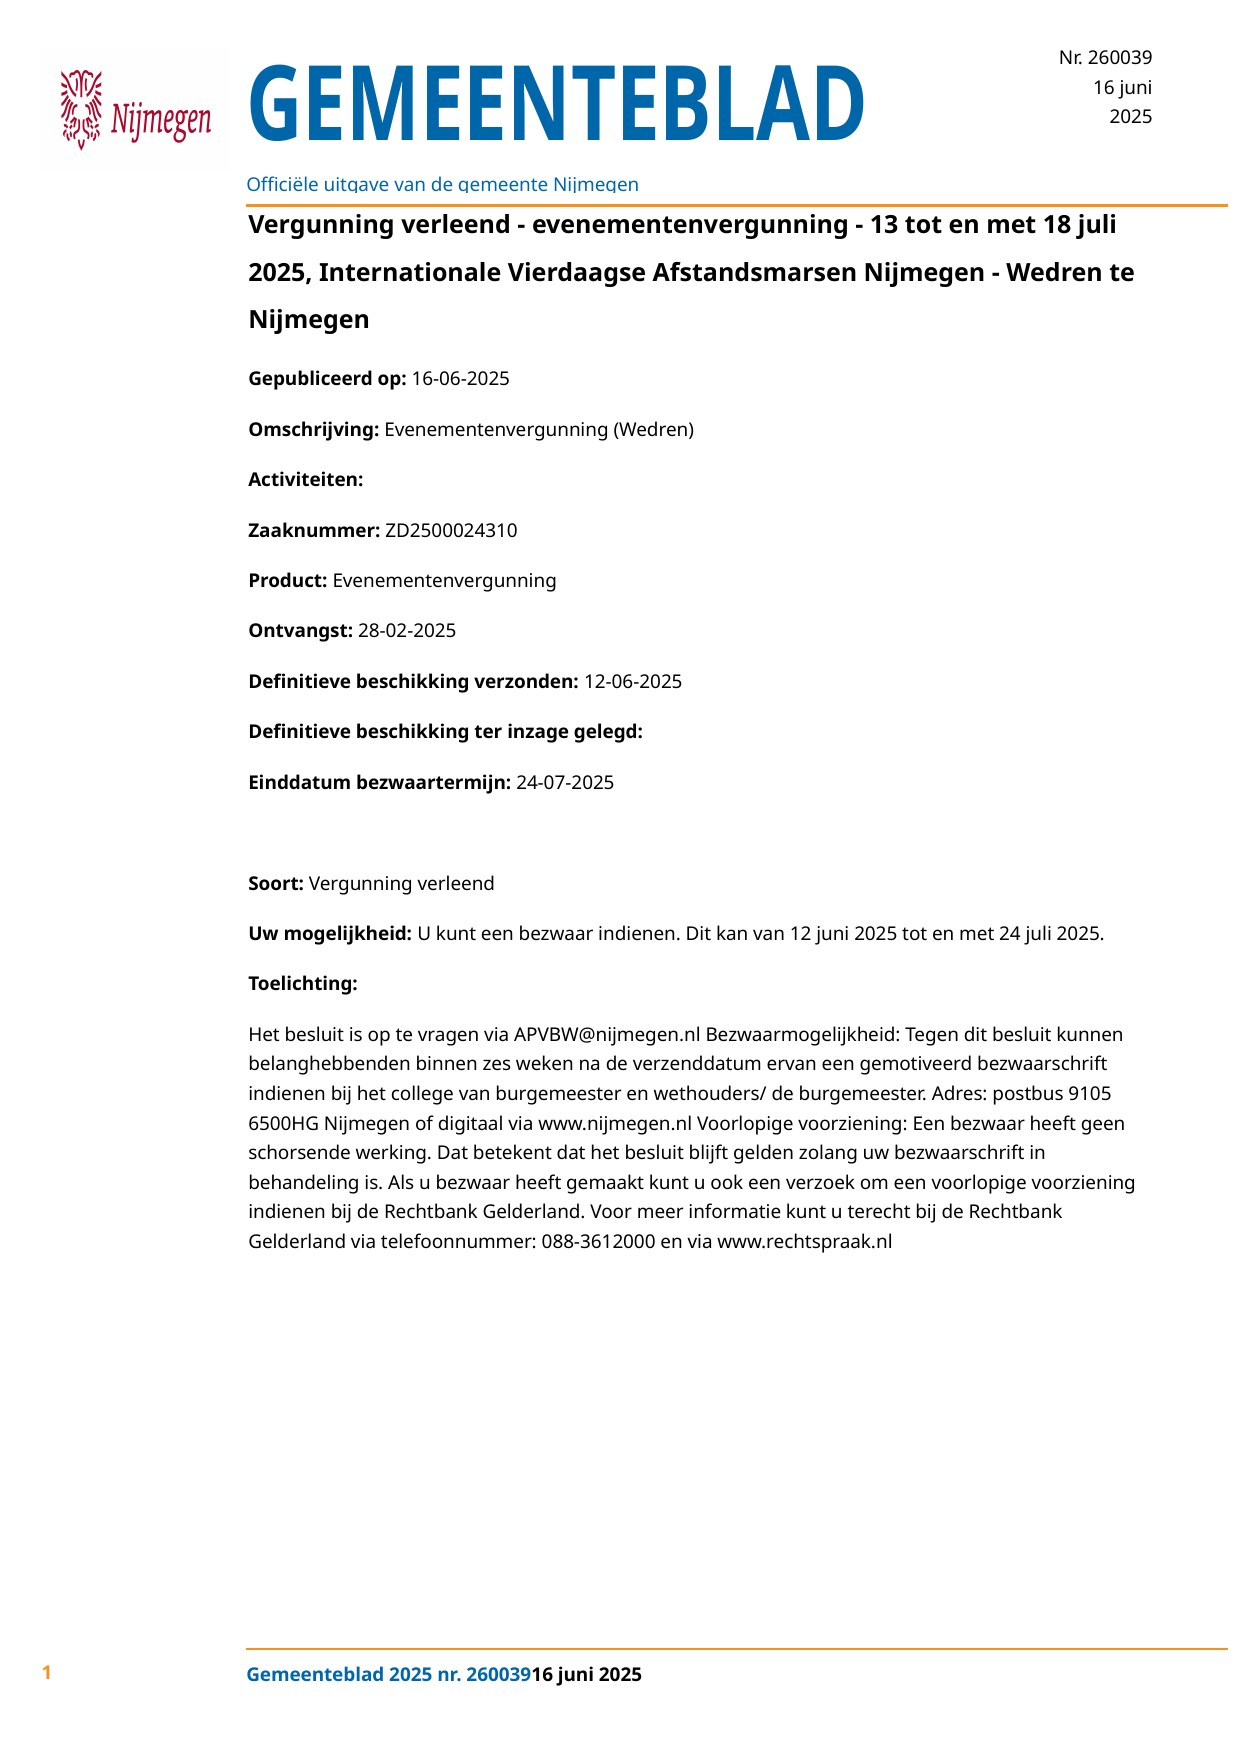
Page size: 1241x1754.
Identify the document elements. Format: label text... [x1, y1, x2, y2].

text Definitieve beschikking verzonden: 12-06-2025 [248, 668, 1152, 694]
text Activiteiten: [248, 466, 1152, 492]
text Gepubliceerd op: 16-06-2025 [248, 366, 1152, 391]
text Uw mogelijkheid: U kunt een bezwaar indienen. Dit kan van 12 juni 2025 tot en met 24 juli 2025. [248, 920, 1152, 946]
text Zaaknummer: ZD2500024310 [248, 517, 1152, 542]
text Omschrijving: Evenementenvergunning (Wedren) [248, 416, 1152, 442]
text Soort: Vergunning verleend [248, 870, 1152, 895]
text Definitieve beschikking ter inzage gelegd: [248, 718, 1152, 744]
text Einddatum bezwaartermijn: 24-07-2025 [248, 769, 1152, 794]
text Het besluit is op te vragen via APVBW@nijmegen.nl Bezwaarmogelijkheid: Tegen dit besluit kunnen belanghebbenden binnen zes weken na de verzenddatum ervan een gemotiveerd bezwaarschrift indienen bij het college van burgemeester en wethouders/ de burgemeester. Adres: postbus 9105 6500HG Nijmegen of digitaal via www.nijmegen.nl Voorlopige voorziening: Een bezwaar heeft geen schorsende werking. Dat betekent dat het besluit blijft gelden zolang uw bezwaarschrift in behandeling is. Als u bezwaar heeft gemaakt kunt u ook een verzoek om een voorlopige voorziening indienen bij de Rechtbank Gelderland. Voor meer informatie kunt u terecht bij de Rechtbank Gelderland via telefoonnummer: 088-3612000 en via www.rechtspraak.nl [248, 1021, 1152, 1254]
text Product: Evenementenvergunning [248, 567, 1152, 593]
text Vergunning verleend - evenementenvergunning - 13 tot en met 18 juli 2025, Internationale Vierdaagse Afstandsmarsen Nijmegen - Wedren te Nijmegen [248, 207, 1152, 336]
picture [41, 47, 231, 172]
text Toelichting: [248, 971, 1152, 996]
text Ontvangst: 28-02-2025 [248, 618, 1152, 643]
